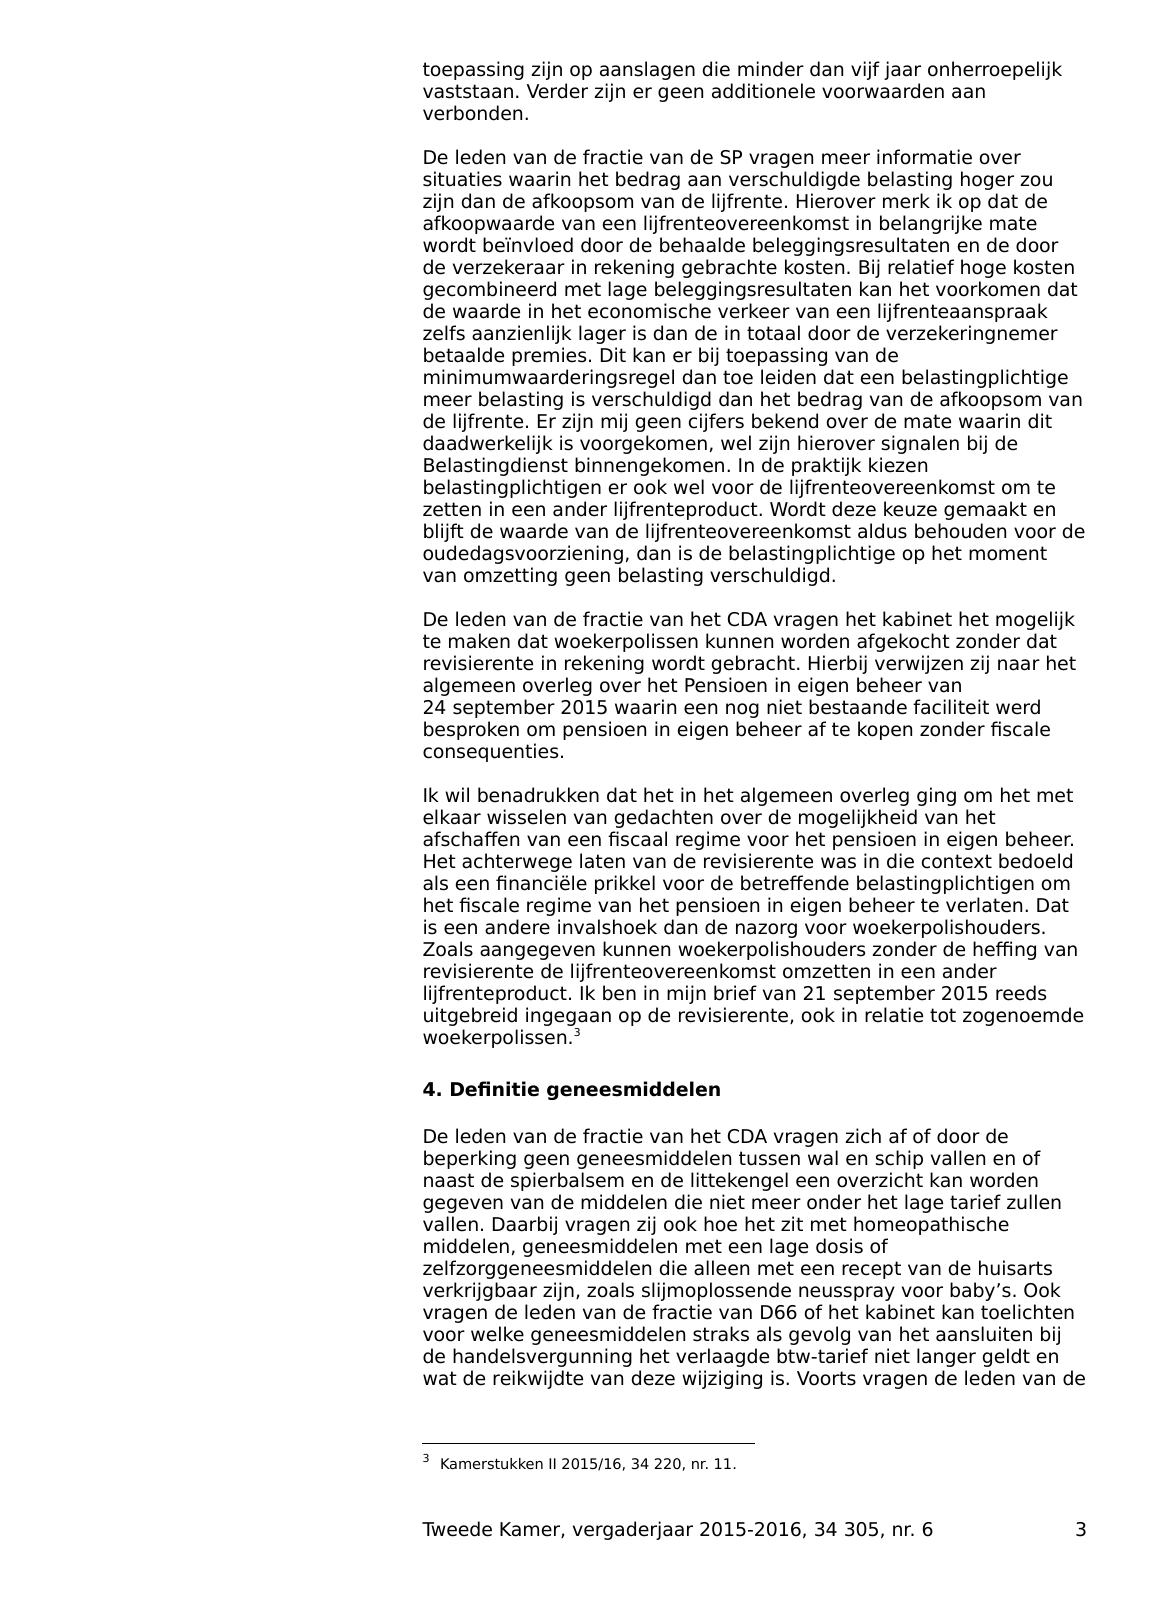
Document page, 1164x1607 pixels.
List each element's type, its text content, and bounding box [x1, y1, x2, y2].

text toepassing zijn op aanslagen die minder dan vijf jaar onherroepelijk vaststaan. Verder zijn er geen additionele voorwaarden aan verbonden. [422, 59, 1087, 125]
text De leden van de fractie van het CDA vragen zich af of door de beperking geen geneesmiddelen tussen wal en schip vallen en of naast de spierbalsem en de littekengel een overzicht kan worden gegeven van de middelen die niet meer onder het lage tarief zullen vallen. Daarbij vragen zij ook hoe het zit met homeopathische middelen, geneesmiddelen met een lage dosis of zelfzorggeneesmiddelen die alleen met een recept van de huisarts verkrijgbaar zijn, zoals slijmoplossende neusspray voor baby’s. Ook vragen de leden van de fractie van D66 of het kabinet kan toelichten voor welke geneesmiddelen straks als gevolg van het aansluiten bij de handelsvergunning het verlaagde btw-tarief niet langer geldt en wat de reikwijdte van deze wijziging is. Voorts vragen de leden van de [422, 1126, 1087, 1389]
text De leden van de fractie van het CDA vragen het kabinet het mogelijk te maken dat woekerpolissen kunnen worden afgekocht zonder dat revisierente in rekening wordt gebracht. Hierbij verwijzen zij naar het algemeen overleg over het Pensioen in eigen beheer van 24 september 2015 waarin een nog niet bestaande faciliteit werd besproken om pensioen in eigen beheer af te kopen zonder fiscale consequenties. [422, 609, 1087, 763]
text Kamerstukken II 2015/16, 34 220, nr. 11. [422, 1452, 1087, 1474]
subtitle 4. Definitie geneesmiddelen [422, 1079, 1087, 1101]
text De leden van de fractie van de SP vragen meer informatie over situaties waarin het bedrag aan verschuldigde belasting hoger zou zijn dan de afkoopsom van de lijfrente. Hierover merk ik op dat de afkoopwaarde van een lijfrenteovereenkomst in belangrijke mate wordt beïnvloed door de behaalde beleggingsresultaten en de door de verzekeraar in rekening gebrachte kosten. Bij relatief hoge kosten gecombineerd met lage beleggingsresultaten kan het voorkomen dat de waarde in het economische verkeer van een lijfrenteaanspraak zelfs aanzienlijk lager is dan de in totaal door de verzekeringnemer betaalde premies. Dit kan er bij toepassing van de minimumwaarderingsregel dan toe leiden dat een belastingplichtige meer belasting is verschuldigd dan het bedrag van de afkoopsom van de lijfrente. Er zijn mij geen cijfers bekend over de mate waarin dit daadwerkelijk is voorgekomen, wel zijn hierover signalen bij de Belastingdienst binnengekomen. In de praktijk kiezen belastingplichtigen er ook wel voor de lijfrenteovereenkomst om te zetten in een ander lijfrenteproduct. Wordt deze keuze gemaakt en blijft de waarde van de lijfrenteovereenkomst aldus behouden voor de oudedagsvoorziening, dan is de belastingplichtige op het moment van omzetting geen belasting verschuldigd. [422, 147, 1087, 587]
text Ik wil benadrukken dat het in het algemeen overleg ging om het met elkaar wisselen van gedachten over de mogelijkheid van het afschaffen van een fiscaal regime voor het pensioen in eigen beheer. Het achterwege laten van de revisierente was in die context bedoeld als een financiële prikkel voor de betreffende belastingplichtigen om het fiscale regime van het pensioen in eigen beheer te verlaten. Dat is een andere invalshoek dan de nazorg voor woekerpolishouders. Zoals aangegeven kunnen woekerpolishouders zonder de heffing van revisierente de lijfrenteovereenkomst omzetten in een ander lijfrenteproduct. Ik ben in mijn brief van 21 september 2015 reeds uitgebreid ingegaan op de revisierente, ook in relatie tot zogenoemde woekerpolissen. [422, 785, 1087, 1049]
